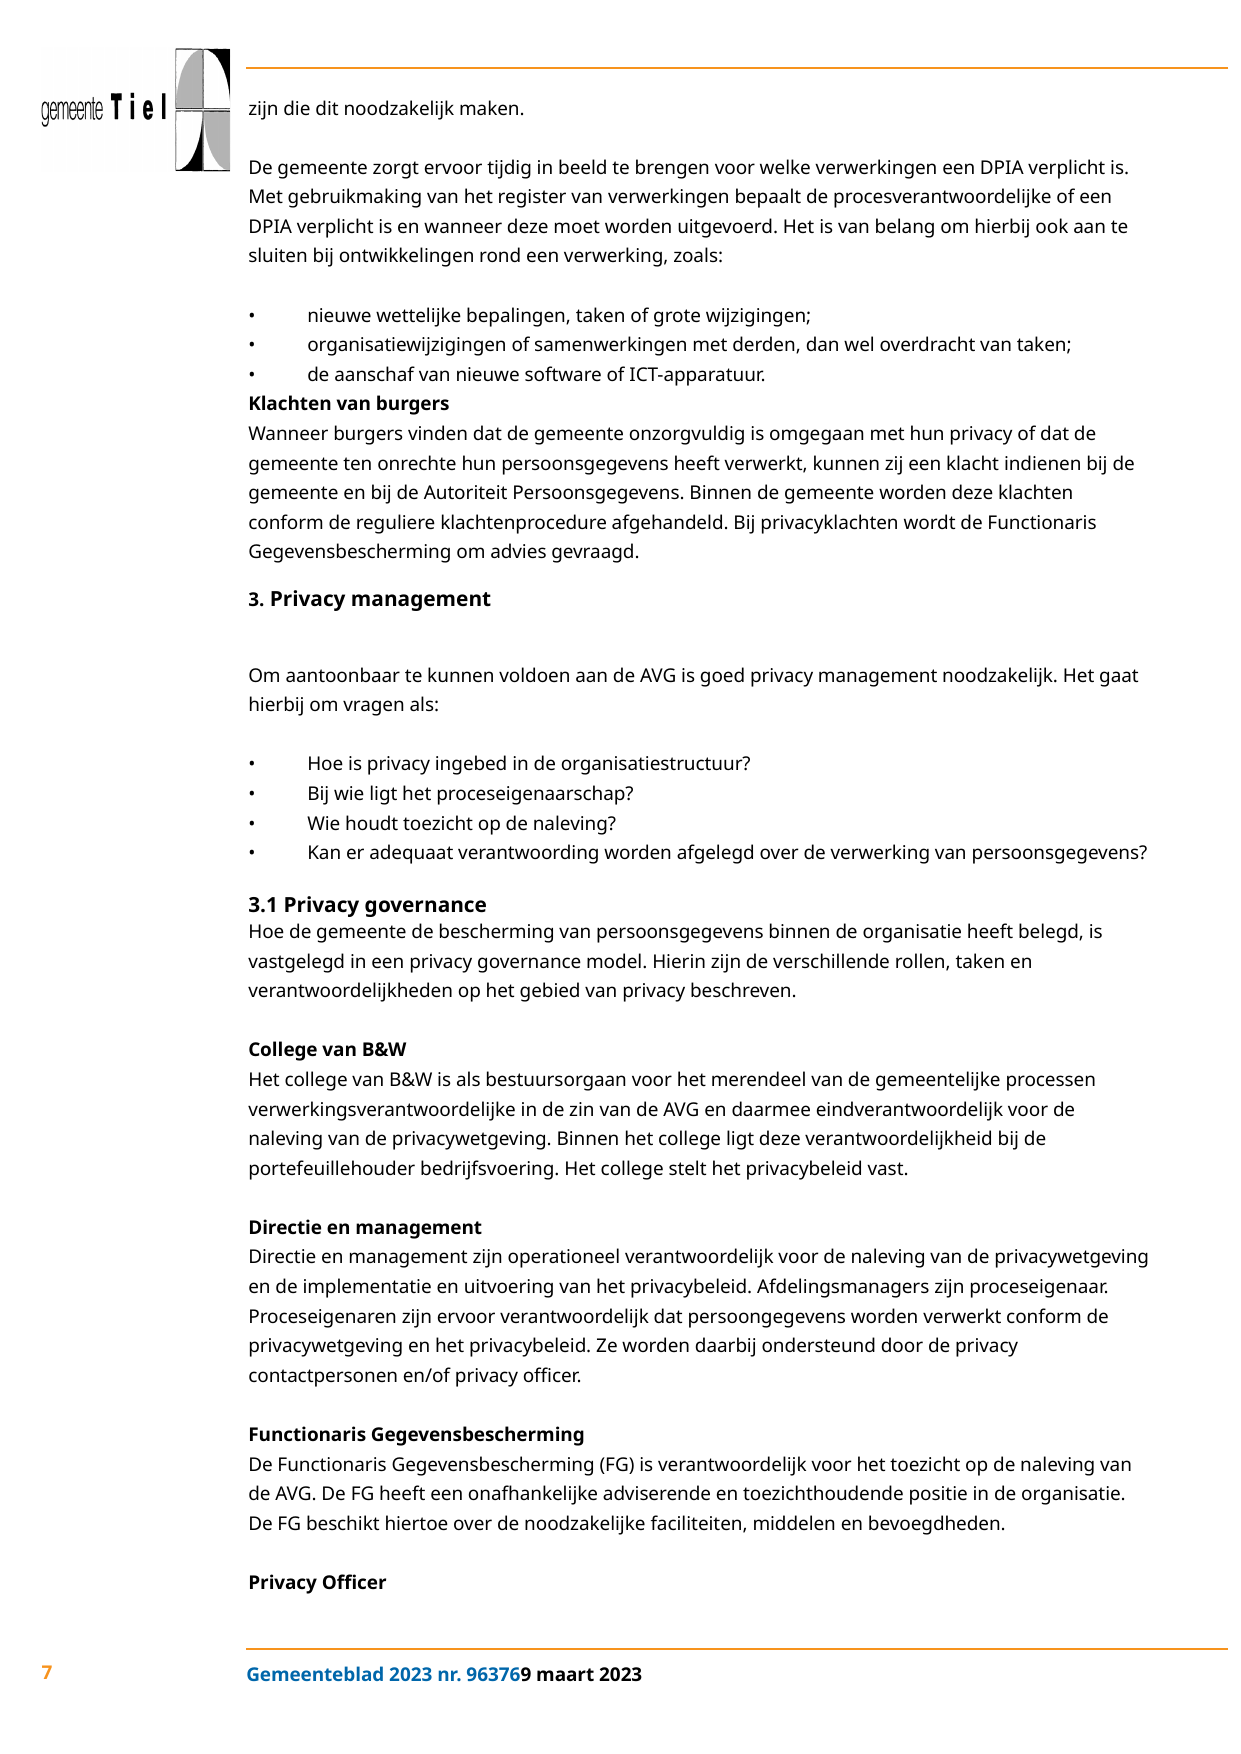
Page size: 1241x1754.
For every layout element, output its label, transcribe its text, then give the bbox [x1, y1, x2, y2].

text College van B&W [248, 1037, 1152, 1062]
list organisatiewijzigingen of samenwerkingen met derden, dan wel overdracht van taken; [248, 331, 1152, 357]
text 3. Privacy management [248, 584, 1152, 613]
text Hoe de gemeente de bescherming van persoonsgegevens binnen de organisatie heeft belegd, is vastgelegd in een privacy governance model. Hierin zijn de verschillende rollen, taken en verantwoordelijkheden op het gebied van privacy beschreven. [248, 918, 1152, 1003]
text De Functionaris Gegevensbescherming (FG) is verantwoordelijk voor het toezicht op de naleving van de AVG. De FG heeft een onafhankelijke adviserende en toezichthoudende positie in de organisatie. De FG beschikt hiertoe over de noodzakelijke faciliteiten, middelen en bevoegdheden. [248, 1451, 1152, 1536]
list Hoe is privacy ingebed in de organisatiestructuur? [248, 751, 1152, 776]
text zijn die dit noodzakelijk maken. [248, 95, 1152, 121]
text 3.1 Privacy governance [248, 890, 1152, 918]
list de aanschaf van nieuwe software of ICT-apparatuur. [248, 361, 1152, 387]
text Om aantoonbaar te kunnen voldoen aan de AVG is goed privacy management noodzakelijk. Het gaat hierbij om vragen als: [248, 662, 1152, 717]
text Privacy Officer [248, 1569, 1152, 1595]
text De gemeente zorgt ervoor tijdig in beeld te brengen voor welke verwerkingen een DPIA verplicht is. Met gebruikmaking van het register van verwerkingen bepaalt de procesverantwoordelijke of een DPIA verplicht is en wanneer deze moet worden uitgevoerd. Het is van belang om hierbij ook aan te sluiten bij ontwikkelingen rond een verwerking, zoals: [248, 154, 1152, 268]
text Klachten van burgers [248, 391, 1152, 416]
list Bij wie ligt het proceseigenaarschap? [248, 780, 1152, 806]
list Kan er adequaat verantwoording worden afgelegd over de verwerking van persoonsgegevens? [248, 839, 1152, 865]
list nieuwe wettelijke bepalingen, taken of grote wijzigingen; [248, 302, 1152, 328]
text Directie en management [248, 1214, 1152, 1240]
picture [41, 47, 231, 172]
list Wie houdt toezicht op de naleving? [248, 810, 1152, 836]
text Het college van B&W is als bestuursorgaan voor het merendeel van de gemeentelijke processen verwerkingsverantwoordelijke in de zin van de AVG en daarmee eindverantwoordelijk voor de naleving van de privacywetgeving. Binnen het college ligt deze verantwoordelijkheid bij de portefeuillehouder bedrijfsvoering. Het college stelt het privacybeleid vast. [248, 1066, 1152, 1181]
text Functionaris Gegevensbescherming [248, 1421, 1152, 1447]
text Wanneer burgers vinden dat de gemeente onzorgvuldig is omgegaan met hun privacy of dat de gemeente ten onrechte hun persoonsgegevens heeft verwerkt, kunnen zij een klacht indienen bij de gemeente en bij de Autoriteit Persoonsgegevens. Binnen de gemeente worden deze klachten conform de reguliere klachtenprocedure afgehandeld. Bij privacyklachten wordt de Functionaris Gegevensbescherming om advies gevraagd. [248, 420, 1152, 564]
text Directie en management zijn operationeel verantwoordelijk voor de naleving van de privacywetgeving en de implementatie en uitvoering van het privacybeleid. Afdelingsmanagers zijn proceseigenaar. Proceseigenaren zijn ervoor verantwoordelijk dat persoongegevens worden verwerkt conform de privacywetgeving en het privacybeleid. Ze worden daarbij ondersteund door de privacy contactpersonen en/of privacy officer. [248, 1244, 1152, 1388]
